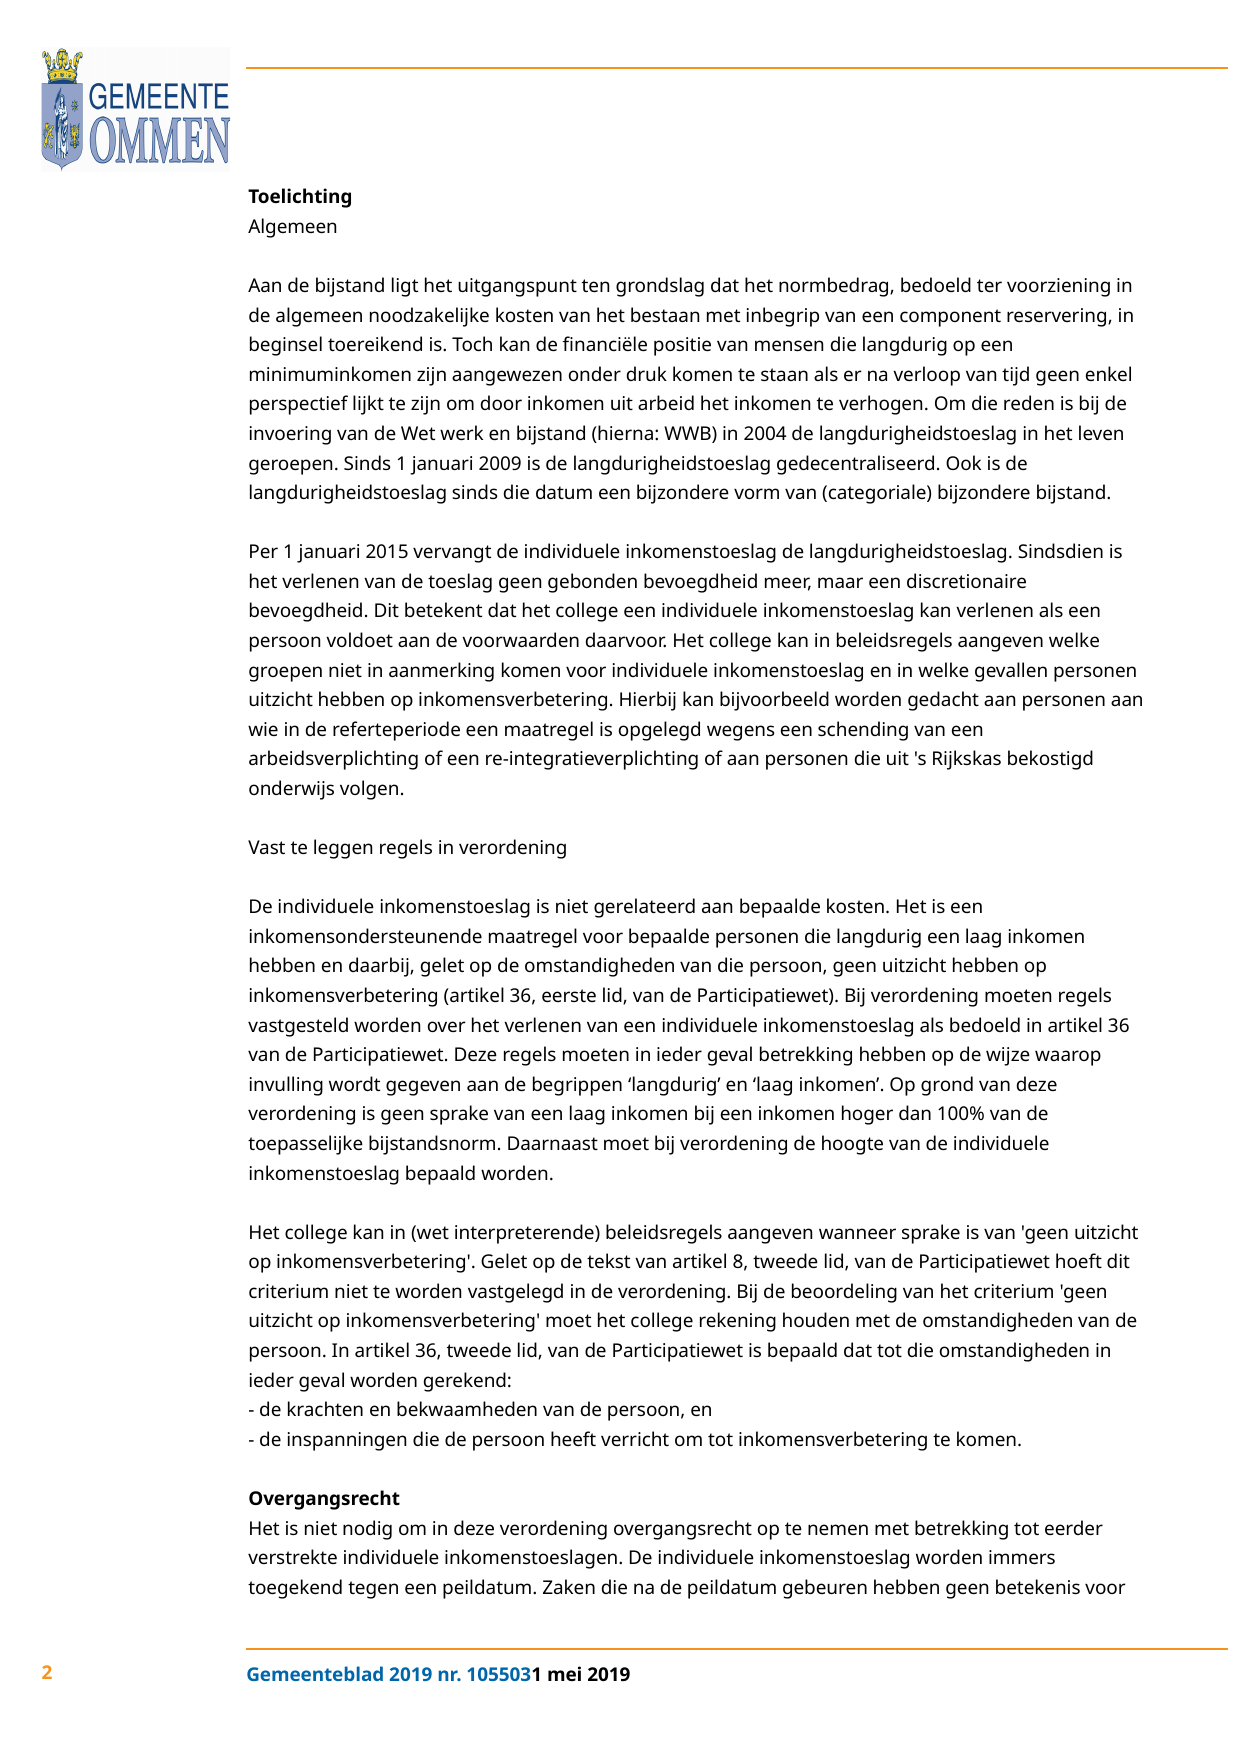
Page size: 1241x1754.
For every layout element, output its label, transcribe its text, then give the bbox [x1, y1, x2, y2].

text Aan de bijstand ligt het uitgangspunt ten grondslag dat het normbedrag, bedoeld ter voorziening in de algemeen noodzakelijke kosten van het bestaan met inbegrip van een component reservering, in beginsel toereikend is. Toch kan de financiële positie van mensen die langdurig op een minimuminkomen zijn aangewezen onder druk komen te staan als er na verloop van tijd geen enkel perspectief lijkt te zijn om door inkomen uit arbeid het inkomen te verhogen. Om die reden is bij de invoering van de Wet werk en bijstand (hierna: WWB) in 2004 de langdurigheidstoeslag in het leven geroepen. Sinds 1 januari 2009 is de langdurigheidstoeslag gedecentraliseerd. Ook is de langdurigheidstoeslag sinds die datum een bijzondere vorm van (categoriale) bijzondere bijstand. [248, 272, 1152, 505]
text Het college kan in (wet interpreterende) beleidsregels aangeven wanneer sprake is van 'geen uitzicht op inkomensverbetering'. Gelet op de tekst van artikel 8, tweede lid, van de Participatiewet hoeft dit criterium niet te worden vastgelegd in de verordening. Bij de beoordeling van het criterium 'geen uitzicht op inkomensverbetering' moet het college rekening houden met de omstandigheden van de persoon. In artikel 36, tweede lid, van de Participatiewet is bepaald dat tot die omstandigheden in ieder geval worden gerekend: [248, 1219, 1152, 1393]
text Vast te leggen regels in verordening [248, 834, 1152, 860]
picture [41, 47, 231, 172]
text Toelichting [248, 183, 1152, 209]
text - de krachten en bekwaamheden van de persoon, en [248, 1396, 1152, 1422]
text Het is niet nodig om in deze verordening overgangsrecht op te nemen met betrekking tot eerder verstrekte individuele inkomenstoeslagen. De individuele inkomenstoeslag worden immers toegekend tegen een peildatum. Zaken die na de peildatum gebeuren hebben geen betekenis voor [248, 1515, 1152, 1600]
text - de inspanningen die de persoon heeft verricht om tot inkomensverbetering te komen. [248, 1426, 1152, 1452]
text Algemeen [248, 213, 1152, 239]
text Per 1 januari 2015 vervangt de individuele inkomenstoeslag de langdurigheidstoeslag. Sindsdien is het verlenen van de toeslag geen gebonden bevoegdheid meer, maar een discretionaire bevoegdheid. Dit betekent dat het college een individuele inkomenstoeslag kan verlenen als een persoon voldoet aan de voorwaarden daarvoor. Het college kan in beleidsregels aangeven welke groepen niet in aanmerking komen voor individuele inkomenstoeslag en in welke gevallen personen uitzicht hebben op inkomensverbetering. Hierbij kan bijvoorbeeld worden gedacht aan personen aan wie in de referteperiode een maatregel is opgelegd wegens een schending van een arbeidsverplichting of een re-integratieverplichting of aan personen die uit 's Rijkskas bekostigd onderwijs volgen. [248, 538, 1152, 801]
text Overgangsrecht [248, 1485, 1152, 1511]
text De individuele inkomenstoeslag is niet gerelateerd aan bepaalde kosten. Het is een inkomensondersteunende maatregel voor bepaalde personen die langdurig een laag inkomen hebben en daarbij, gelet op de omstandigheden van die persoon, geen uitzicht hebben op inkomensverbetering (artikel 36, eerste lid, van de Participatiewet). Bij verordening moeten regels vastgesteld worden over het verlenen van een individuele inkomenstoeslag als bedoeld in artikel 36 van de Participatiewet. Deze regels moeten in ieder geval betrekking hebben op de wijze waarop invulling wordt gegeven aan de begrippen ‘langdurig’ en ‘laag inkomen’. Op grond van deze verordening is geen sprake van een laag inkomen bij een inkomen hoger dan 100% van de toepasselijke bijstandsnorm. Daarnaast moet bij verordening de hoogte van de individuele inkomenstoeslag bepaald worden. [248, 893, 1152, 1186]
